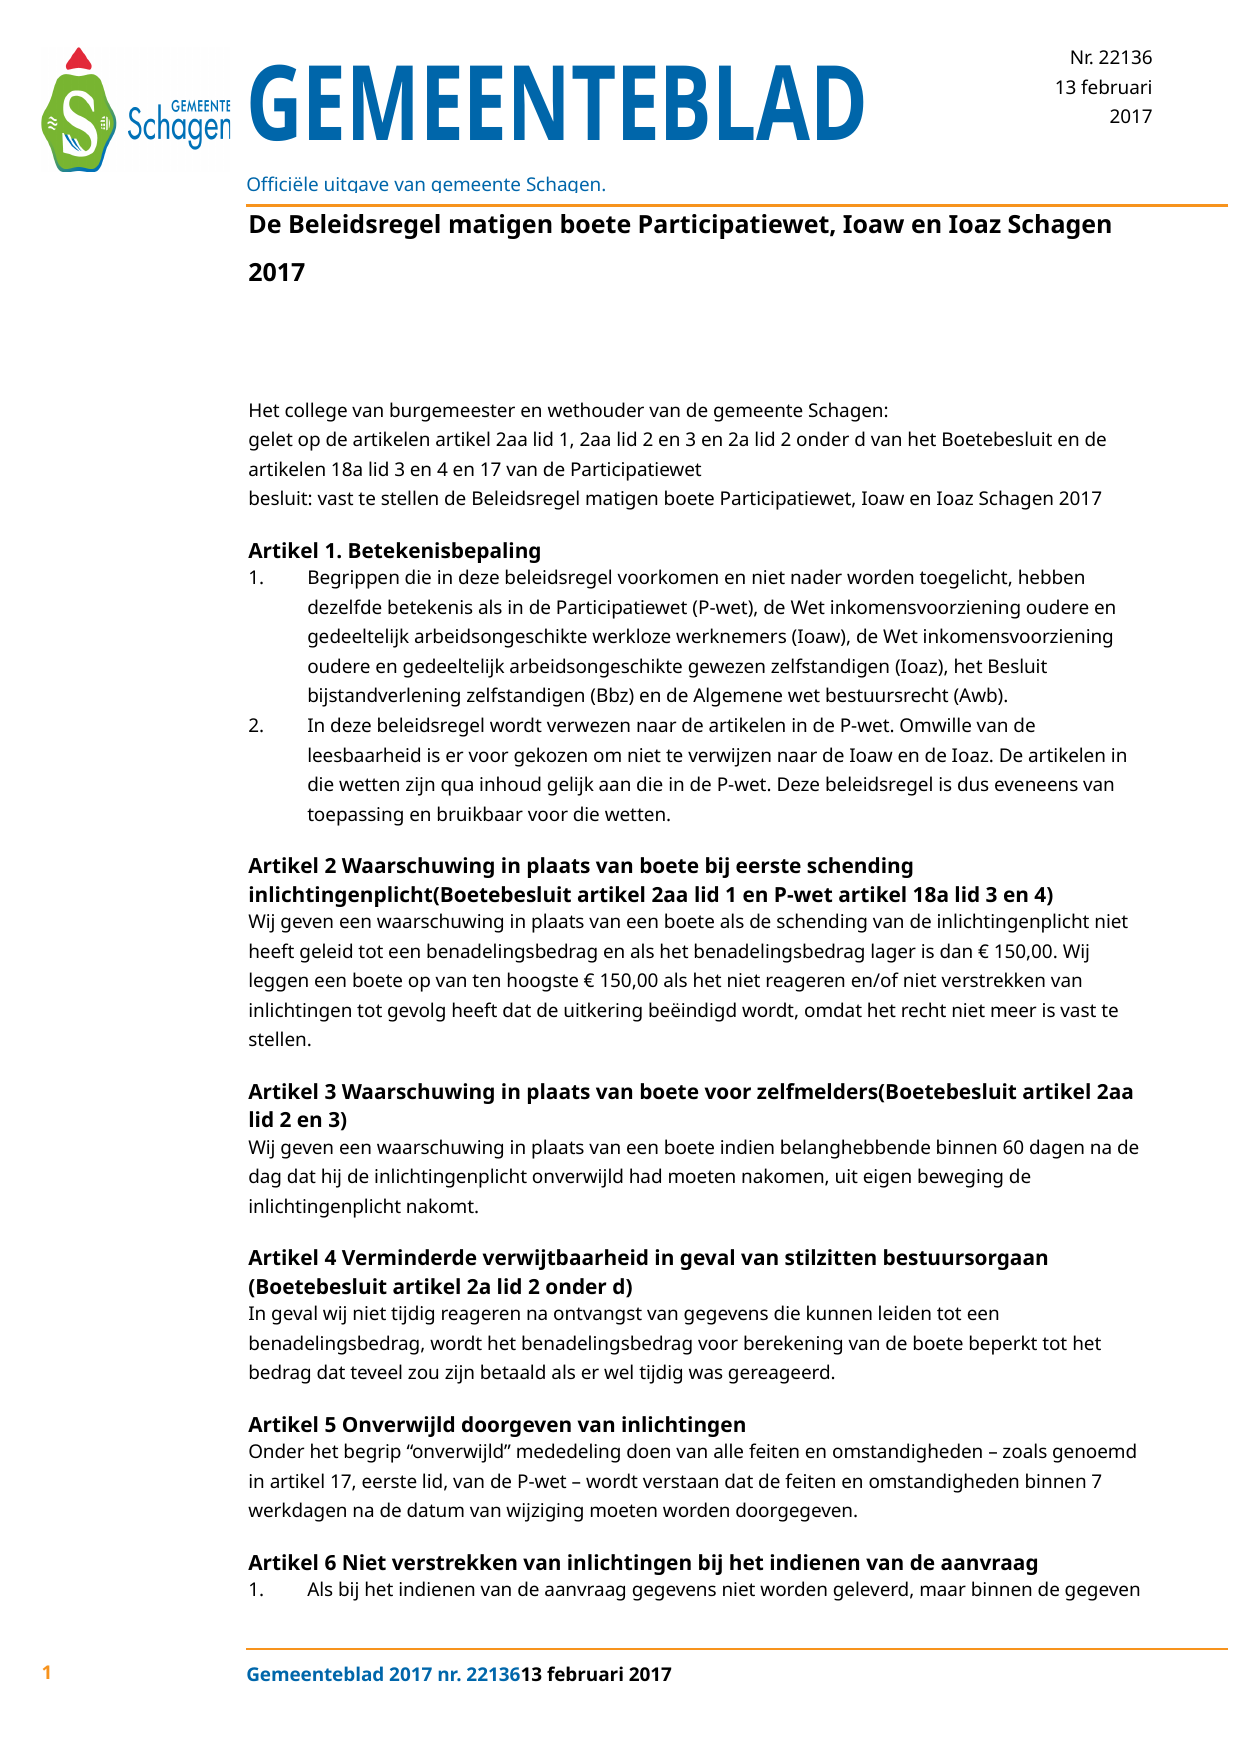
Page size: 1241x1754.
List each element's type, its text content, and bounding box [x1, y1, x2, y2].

text gelet op de artikelen artikel 2aa lid 1, 2aa lid 2 en 3 en 2a lid 2 onder d van het Boetebesluit en de artikelen 18a lid 3 en 4 en 17 van de Participatiewet [248, 426, 1152, 482]
text Artikel 6 Niet verstrekken van inlichtingen bij het indienen van de aanvraag [248, 1548, 1152, 1576]
text Artikel 5 Onverwijld doorgeven van inlichtingen [248, 1410, 1152, 1438]
text Artikel 4 Verminderde verwijtbaarheid in geval van stilzitten bestuursorgaan (Boetebesluit artikel 2a lid 2 onder d) [248, 1243, 1152, 1300]
text Wij geven een waarschuwing in plaats van een boete als de schending van de inlichtingenplicht niet heeft geleid tot een benadelingsbedrag en als het benadelingsbedrag lager is dan € 150,00. Wij leggen een boete op van ten hoogste € 150,00 als het niet reageren en/of niet verstrekken van inlichtingen tot gevolg heeft dat de uitkering beëindigd wordt, omdat het recht niet meer is vast te stellen. [248, 908, 1152, 1052]
text Het college van burgemeester en wethouder van de gemeente Schagen: [248, 397, 1152, 422]
list Begrippen die in deze beleidsregel voorkomen en niet nader worden toegelicht, hebben dezelfde betekenis als in de Participatiewet (P-wet), de Wet inkomensvoorziening oudere en gedeeltelijk arbeidsongeschikte werkloze werknemers (Ioaw), de Wet inkomensvoorziening oudere en gedeeltelijk arbeidsongeschikte gewezen zelfstandigen (Ioaz), het Besluit bijstandverlening zelfstandigen (Bbz) en de Algemene wet bestuursrecht (Awb). [248, 564, 1152, 708]
text Artikel 3 Waarschuwing in plaats van boete voor zelfmelders(Boetebesluit artikel 2aa lid 2 en 3) [248, 1077, 1152, 1134]
text Onder het begrip “onverwijld” mededeling doen van alle feiten en omstandigheden – zoals genoemd in artikel 17, eerste lid, van de P-wet – wordt verstaan dat de feiten en omstandigheden binnen 7 werkdagen na de datum van wijziging moeten worden doorgegeven. [248, 1438, 1152, 1523]
text Artikel 1. Betekenisbepaling [248, 536, 1152, 564]
text Wij geven een waarschuwing in plaats van een boete indien belanghebbende binnen 60 dagen na de dag dat hij de inlichtingenplicht onverwijld had moeten nakomen, uit eigen beweging de inlichtingenplicht nakomt. [248, 1134, 1152, 1219]
text In geval wij niet tijdig reageren na ontvangst van gegevens die kunnen leiden tot een benadelingsbedrag, wordt het benadelingsbedrag voor berekening van de boete beperkt tot het bedrag dat teveel zou zijn betaald als er wel tijdig was gereageerd. [248, 1300, 1152, 1385]
picture [41, 47, 231, 172]
list Als bij het indienen van de aanvraag gegevens niet worden geleverd, maar binnen de gegeven [248, 1576, 1152, 1602]
text Artikel 2 Waarschuwing in plaats van boete bij eerste schending inlichtingenplicht(Boetebesluit artikel 2aa lid 1 en P-wet artikel 18a lid 3 en 4) [248, 851, 1152, 908]
list In deze beleidsregel wordt verwezen naar de artikelen in de P-wet. Omwille van de leesbaarheid is er voor gekozen om niet te verwijzen naar de Ioaw en de Ioaz. De artikelen in die wetten zijn qua inhoud gelijk aan die in de P-wet. Deze beleidsregel is dus eveneens van toepassing en bruikbaar voor die wetten. [248, 712, 1152, 827]
text De Beleidsregel matigen boete Participatiewet, Ioaw en Ioaz Schagen 2017 [248, 207, 1152, 288]
text besluit: vast te stellen de Beleidsregel matigen boete Participatiewet, Ioaw en Ioaz Schagen 2017 [248, 486, 1152, 511]
